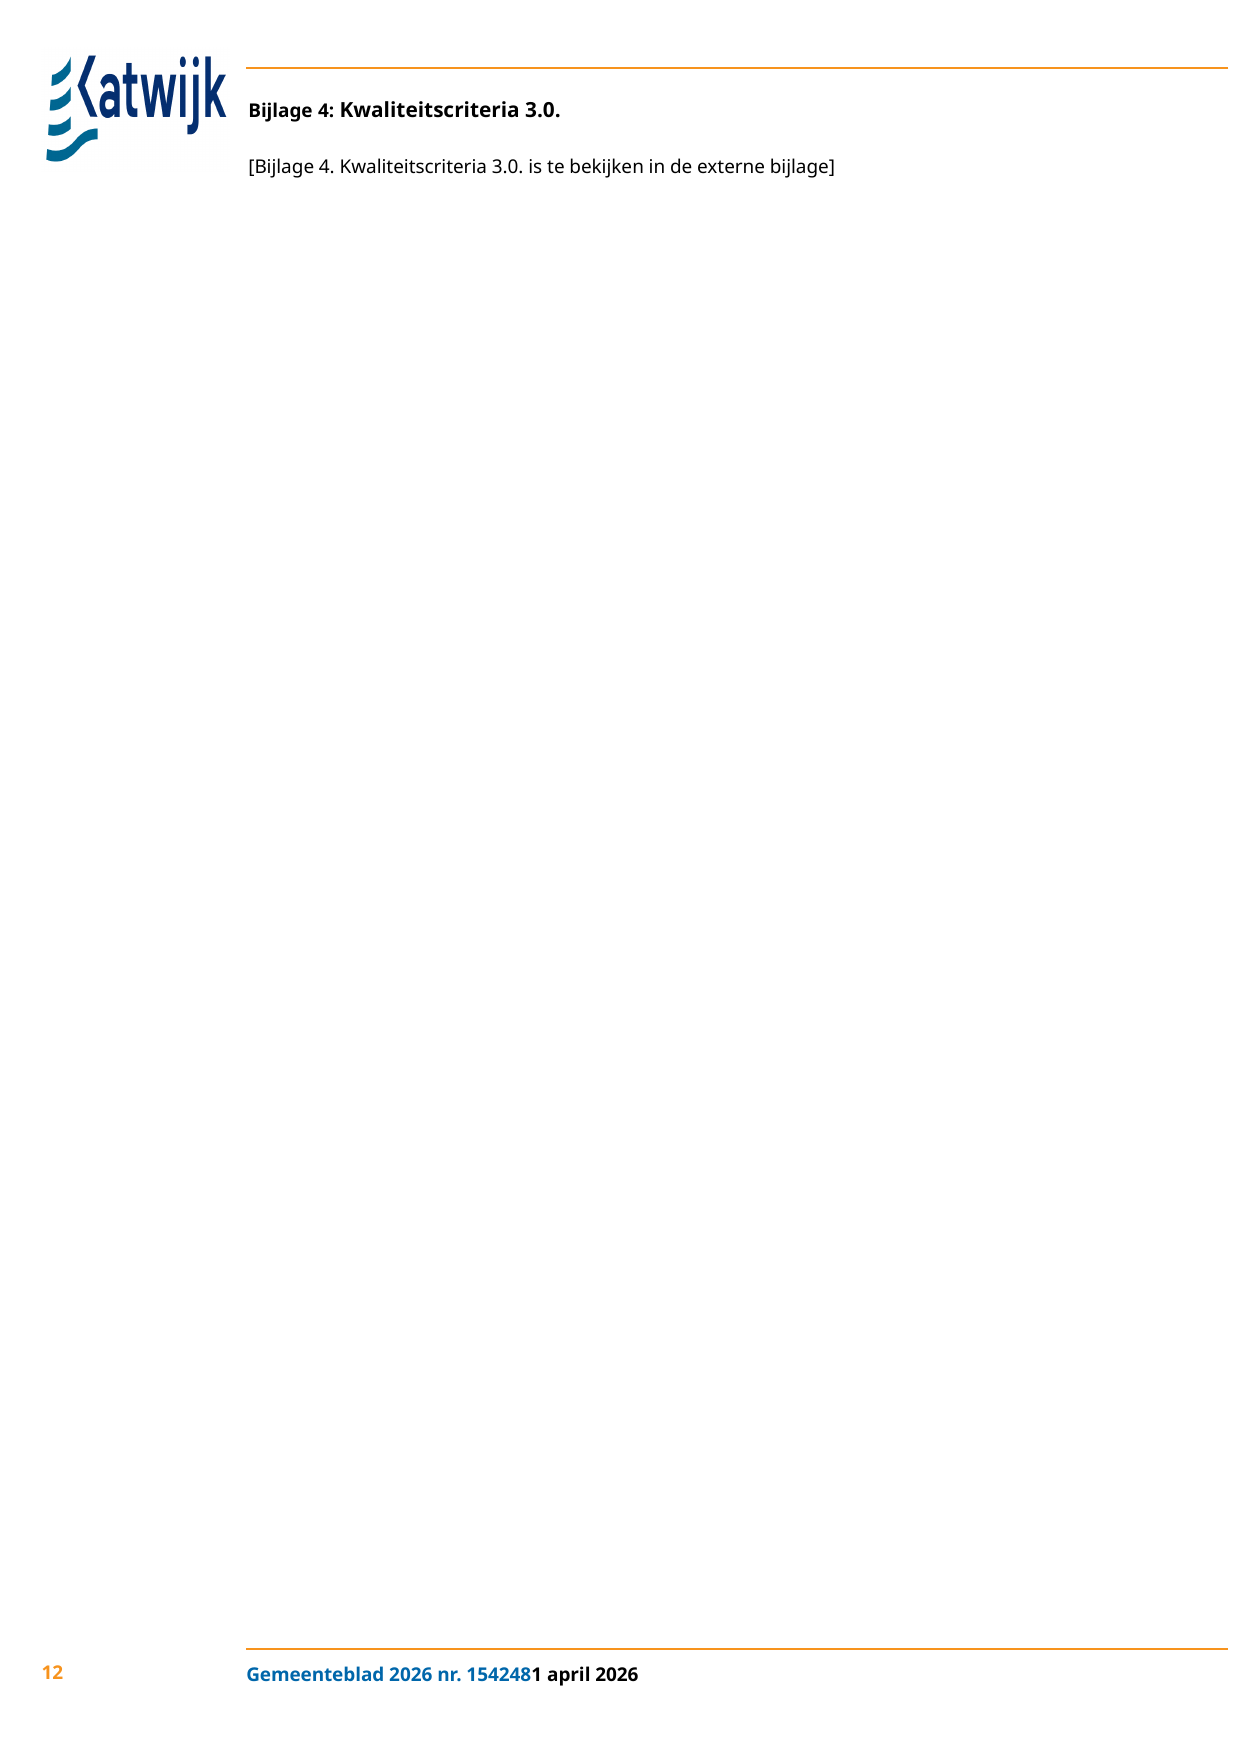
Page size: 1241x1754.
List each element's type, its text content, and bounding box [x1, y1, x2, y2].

text Bijlage 4: Kwaliteitscriteria 3.0. [248, 95, 1152, 123]
text [Bijlage 4. Kwaliteitscriteria 3.0. is te bekijken in de externe bijlage] [248, 153, 1152, 179]
picture [41, 47, 231, 172]
